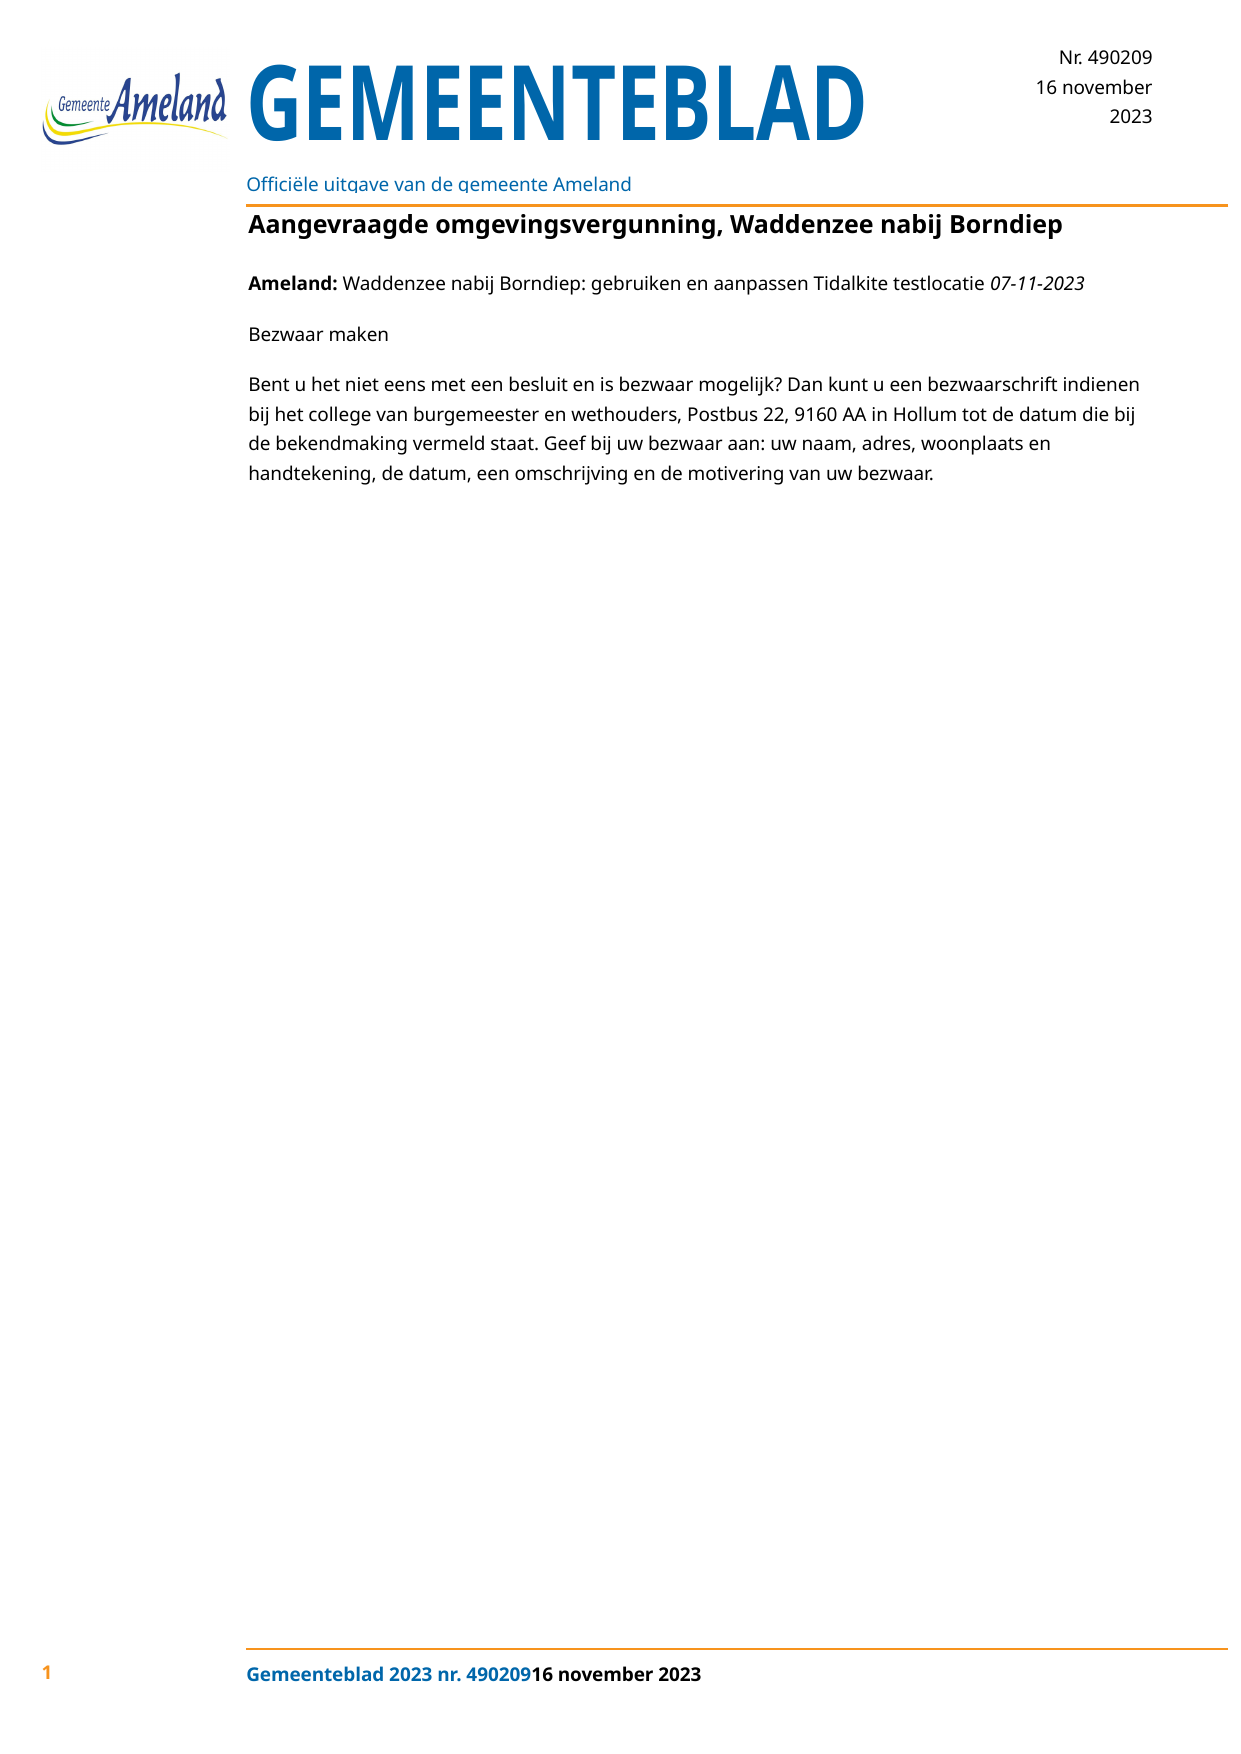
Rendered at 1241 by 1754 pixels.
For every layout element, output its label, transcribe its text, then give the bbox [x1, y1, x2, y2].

text Bent u het niet eens met een besluit en is bezwaar mogelijk? Dan kunt u een bezwaarschrift indienen bij het college van burgemeester en wethouders, Postbus 22, 9160 AA in Hollum tot de datum die bij de bekendmaking vermeld staat. Geef bij uw bezwaar aan: uw naam, adres, woonplaats en handtekening, de datum, een omschrijving en de motivering van uw bezwaar. [248, 371, 1152, 486]
text Ameland: Waddenzee nabij Borndiep: gebruiken en aanpassen Tidalkite testlocatie 07-11-2023 [248, 270, 1152, 296]
text Aangevraagde omgevingsvergunning, Waddenzee nabij Borndiep [248, 207, 1152, 241]
text Bezwaar maken [248, 321, 1152, 346]
picture [41, 47, 231, 172]
